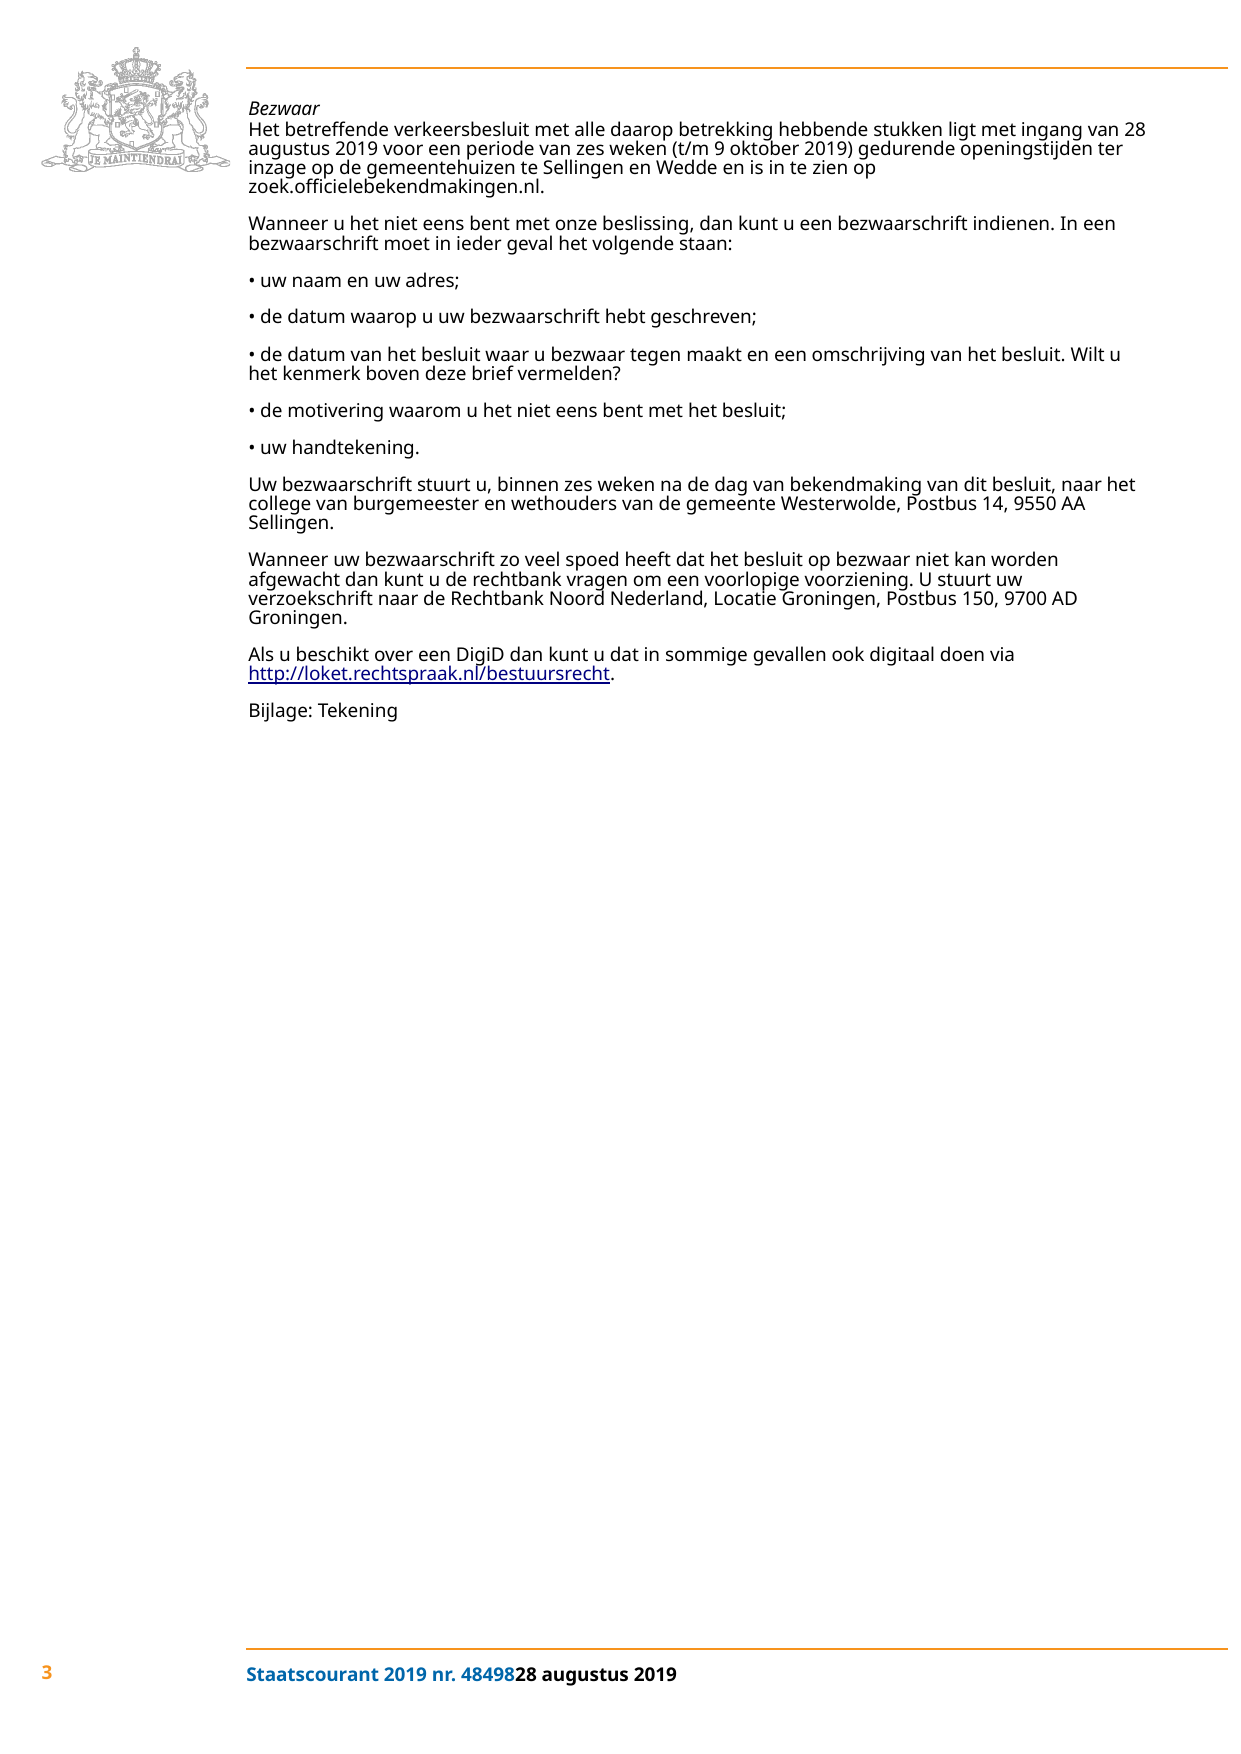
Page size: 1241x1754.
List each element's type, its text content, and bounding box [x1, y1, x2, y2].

text • de motivering waarom u het niet eens bent met het besluit; [248, 402, 1152, 421]
text • uw handtekening. [248, 439, 1152, 458]
text Bezwaar [248, 95, 1152, 121]
text • de datum van het besluit waar u bezwaar tegen maakt en een omschrijving van het besluit. Wilt u het kenmerk boven deze brief vermelden? [248, 346, 1152, 384]
text Bijlage: Tekening [248, 702, 1152, 722]
text Als u beschikt over een DigiD dan kunt u dat in sommige gevallen ook digitaal doen via http://loket.rechtspraak.nl/bestuursrecht. [248, 646, 1152, 684]
text • uw naam en uw adres; [248, 272, 1152, 291]
text Wanneer u het niet eens bent met onze beslissing, dan kunt u een bezwaarschrift indienen. In een bezwaarschrift moet in ieder geval het volgende staan: [248, 215, 1152, 254]
text Uw bezwaarschrift stuurt u, binnen zes weken na de dag van bekendmaking van dit besluit, naar het college van burgemeester en wethouders van de gemeente Westerwolde, Postbus 14, 9550 AA Sellingen. [248, 476, 1152, 533]
text Het betreffende verkeersbesluit met alle daarop betrekking hebbende stukken ligt met ingang van 28 augustus 2019 voor een periode van zes weken (t/m 9 oktober 2019) gedurende openingstijden ter inzage op de gemeentehuizen te Sellingen en Wedde en is in te zien op zoek.officielebekendmakingen.nl. [248, 121, 1152, 198]
text Wanneer uw bezwaarschrift zo veel spoed heeft dat het besluit op bezwaar niet kan worden afgewacht dan kunt u de rechtbank vragen om een voorlopige voorziening. U stuurt uw verzoekschrift naar de Rechtbank Noord Nederland, Locatie Groningen, Postbus 150, 9700 AD Groningen. [248, 551, 1152, 628]
picture [41, 47, 231, 172]
text • de datum waarop u uw bezwaarschrift hebt geschreven; [248, 308, 1152, 328]
